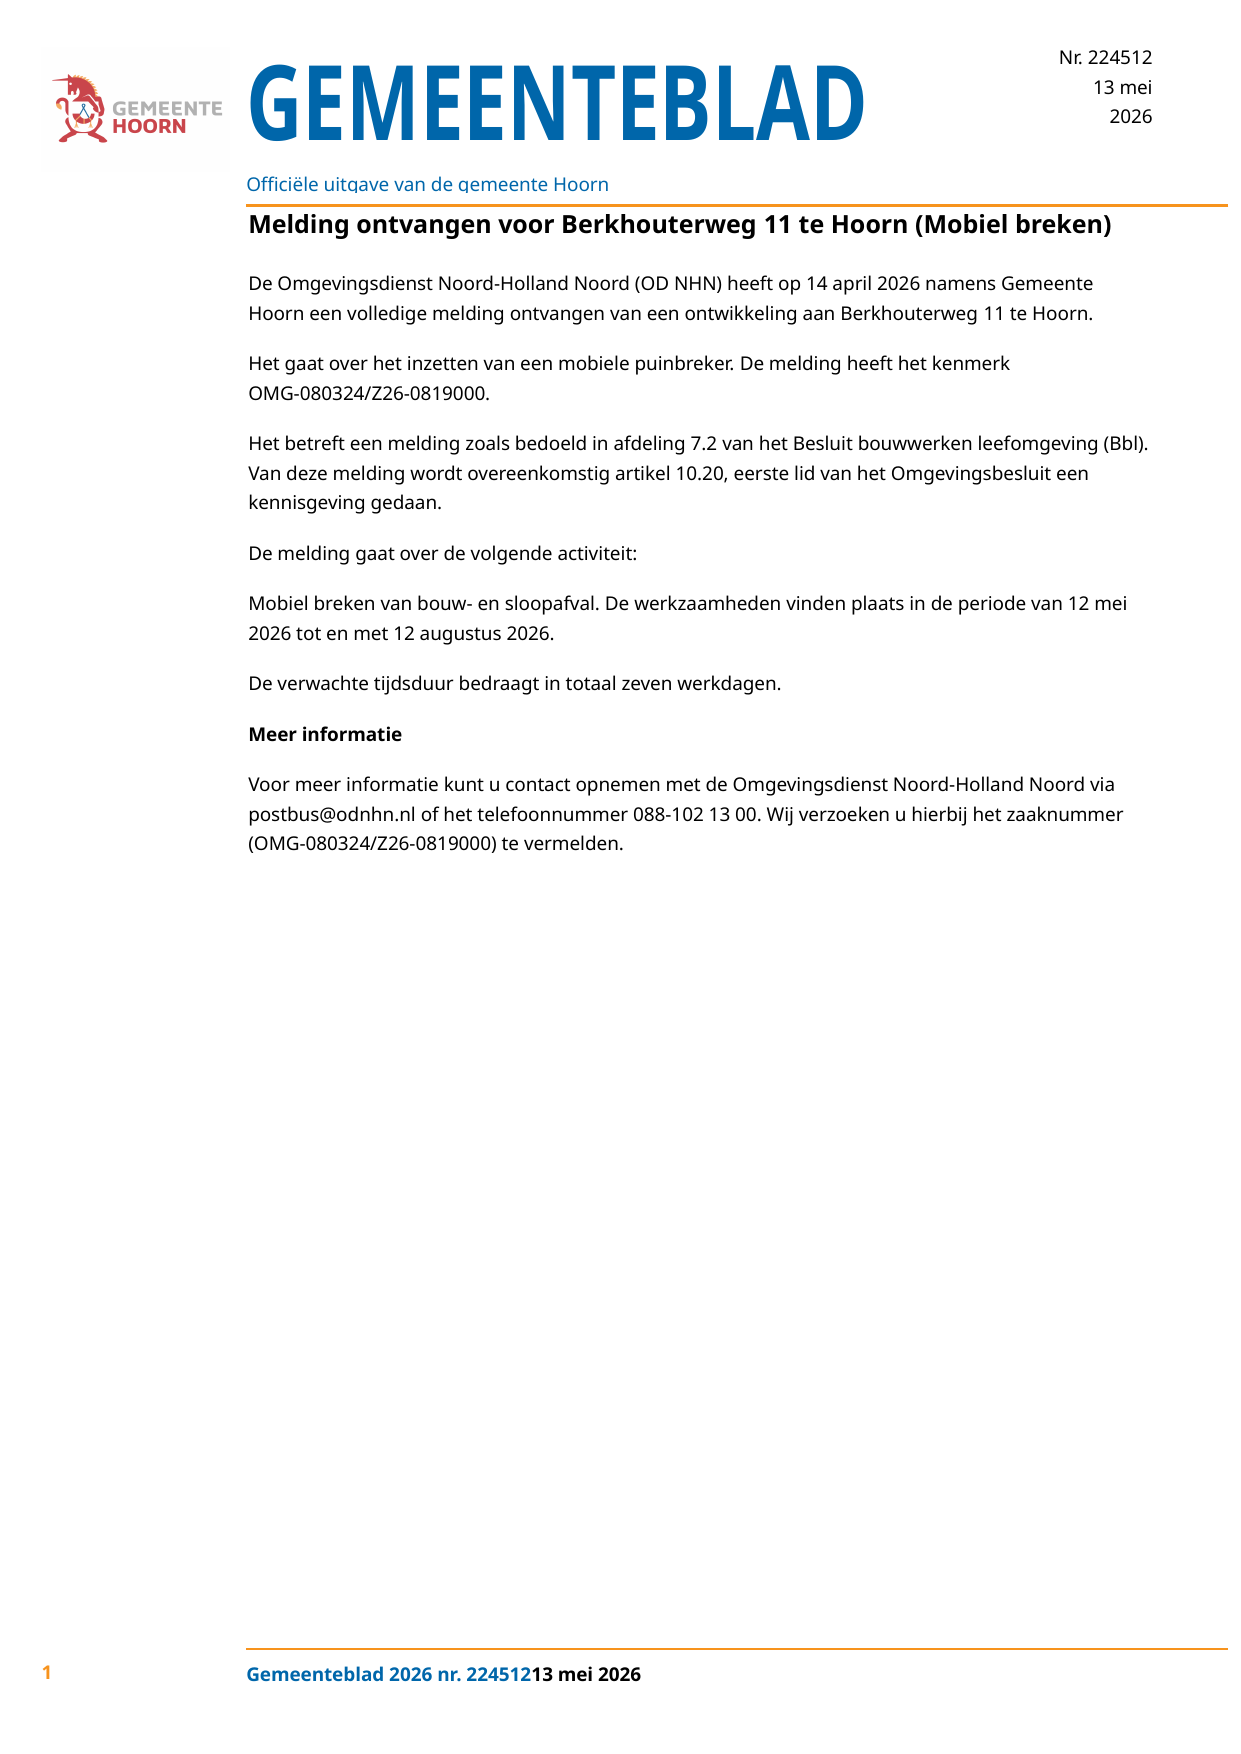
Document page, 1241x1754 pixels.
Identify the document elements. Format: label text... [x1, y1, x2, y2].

text Mobiel breken van bouw- en sloopafval. De werkzaamheden vinden plaats in de periode van 12 mei 2026 tot en met 12 augustus 2026. [248, 590, 1152, 646]
text Voor meer informatie kunt u contact opnemen met de Omgevingsdienst Noord-Holland Noord via postbus@odnhn.nl of het telefoonnummer 088-102 13 00. Wij verzoeken u hierbij het zaaknummer (OMG-080324/Z26-0819000) te vermelden. [248, 771, 1152, 856]
text De melding gaat over de volgende activiteit: [248, 540, 1152, 566]
text Meer informatie [248, 721, 1152, 746]
picture [41, 47, 231, 172]
text De verwachte tijdsduur bedraagt in totaal zeven werkdagen. [248, 670, 1152, 696]
text Het gaat over het inzetten van een mobiele puinbreker. De melding heeft het kenmerk OMG-080324/Z26-0819000. [248, 350, 1152, 406]
text Het betreft een melding zoals bedoeld in afdeling 7.2 van het Besluit bouwwerken leefomgeving (Bbl). Van deze melding wordt overeenkomstig artikel 10.20, eerste lid van het Omgevingsbesluit een kennisgeving gedaan. [248, 430, 1152, 515]
text De Omgevingsdienst Noord-Holland Noord (OD NHN) heeft op 14 april 2026 namens Gemeente Hoorn een volledige melding ontvangen van een ontwikkeling aan Berkhouterweg 11 te Hoorn. [248, 270, 1152, 326]
text Melding ontvangen voor Berkhouterweg 11 te Hoorn (Mobiel breken) [248, 207, 1152, 241]
